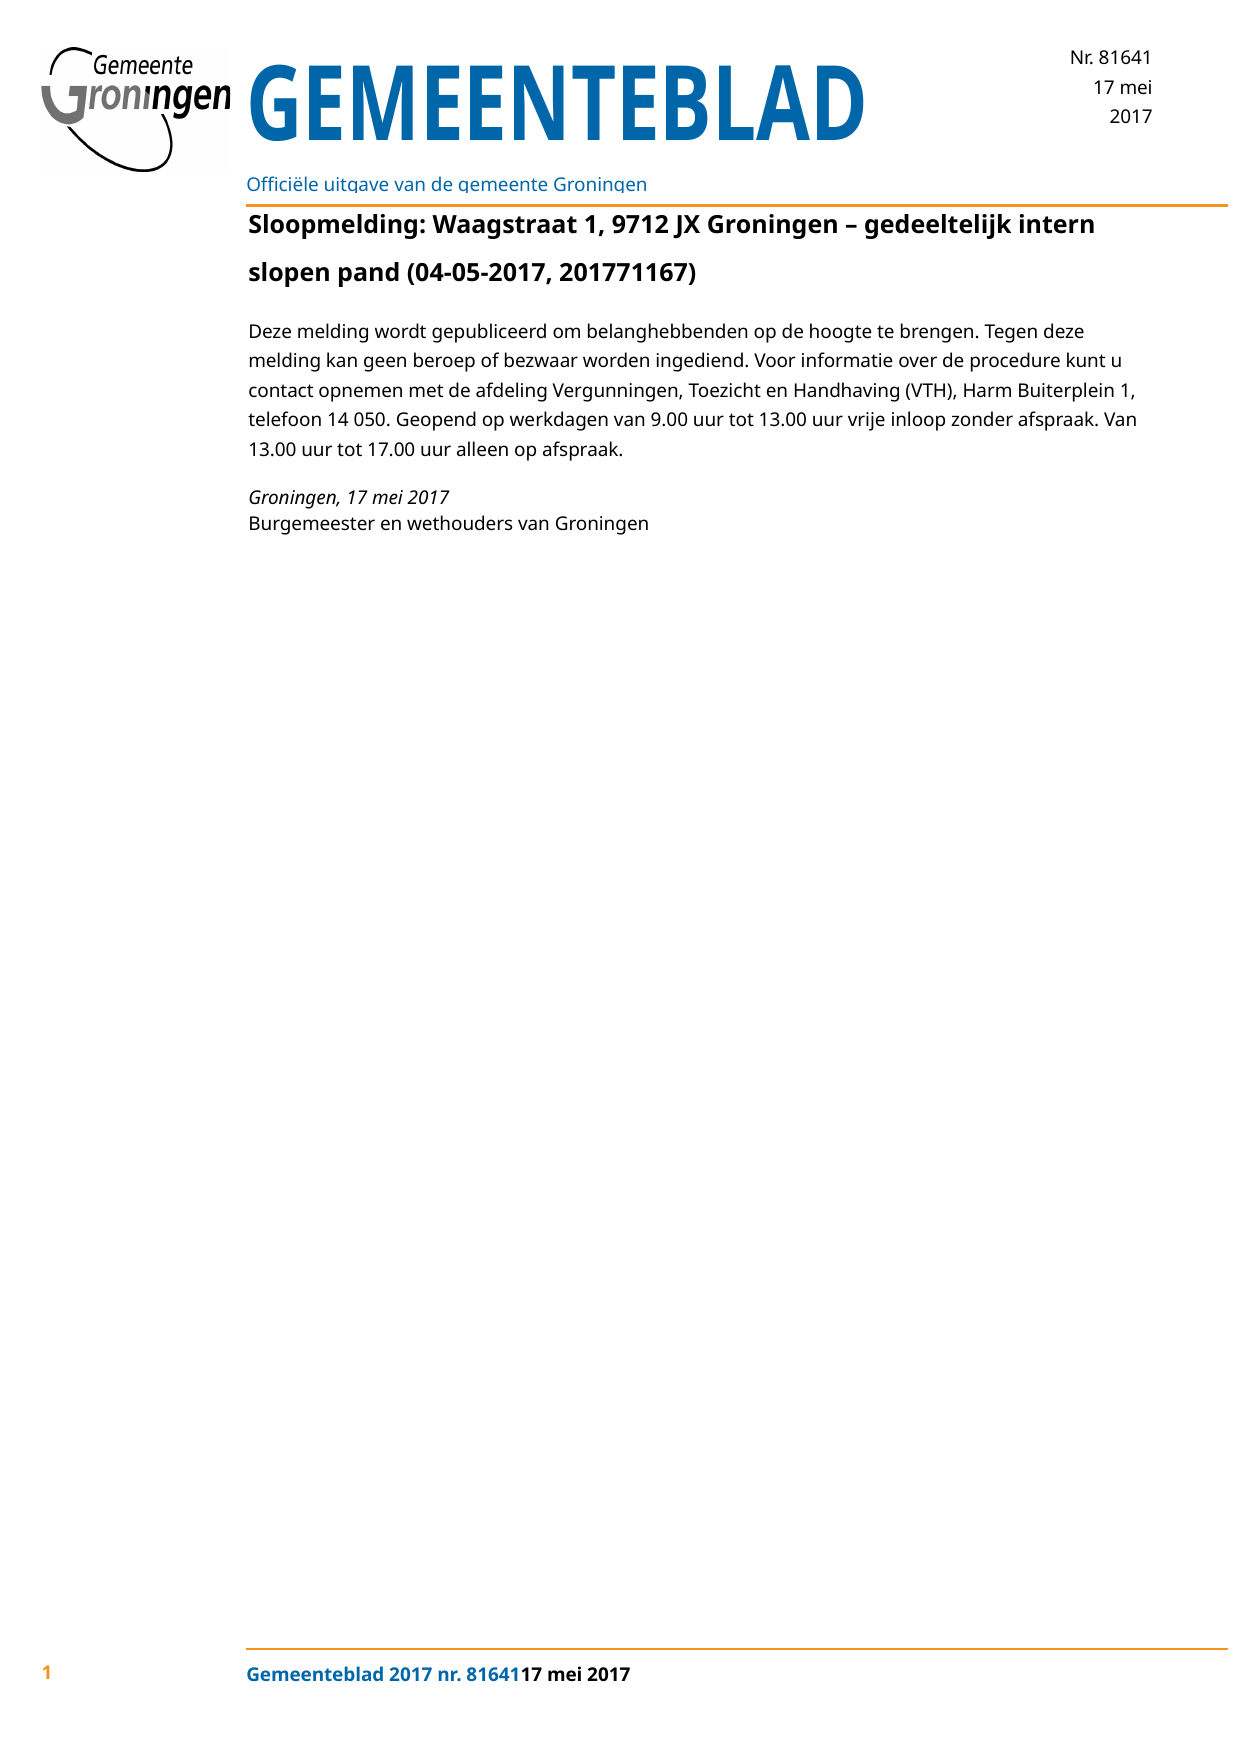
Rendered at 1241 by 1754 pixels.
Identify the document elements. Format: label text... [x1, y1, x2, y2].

text Groningen, 17 mei 2017 [248, 484, 1152, 510]
picture [41, 47, 231, 172]
text Sloopmelding: Waagstraat 1, 9712 JX Groningen – gedeeltelijk intern slopen pand (04-05-2017, 201771167) [248, 207, 1152, 288]
text Burgemeester en wethouders van Groningen [248, 510, 1152, 536]
text Deze melding wordt gepubliceerd om belanghebbenden op de hoogte te brengen. Tegen deze melding kan geen beroep of bezwaar worden ingediend. Voor informatie over de procedure kunt u contact opnemen met de afdeling Vergunningen, Toezicht en Handhaving (VTH), Harm Buiterplein 1, telefoon 14 050. Geopend op werkdagen van 9.00 uur tot 13.00 uur vrije inloop zonder afspraak. Van 13.00 uur tot 17.00 uur alleen op afspraak. [248, 318, 1152, 462]
